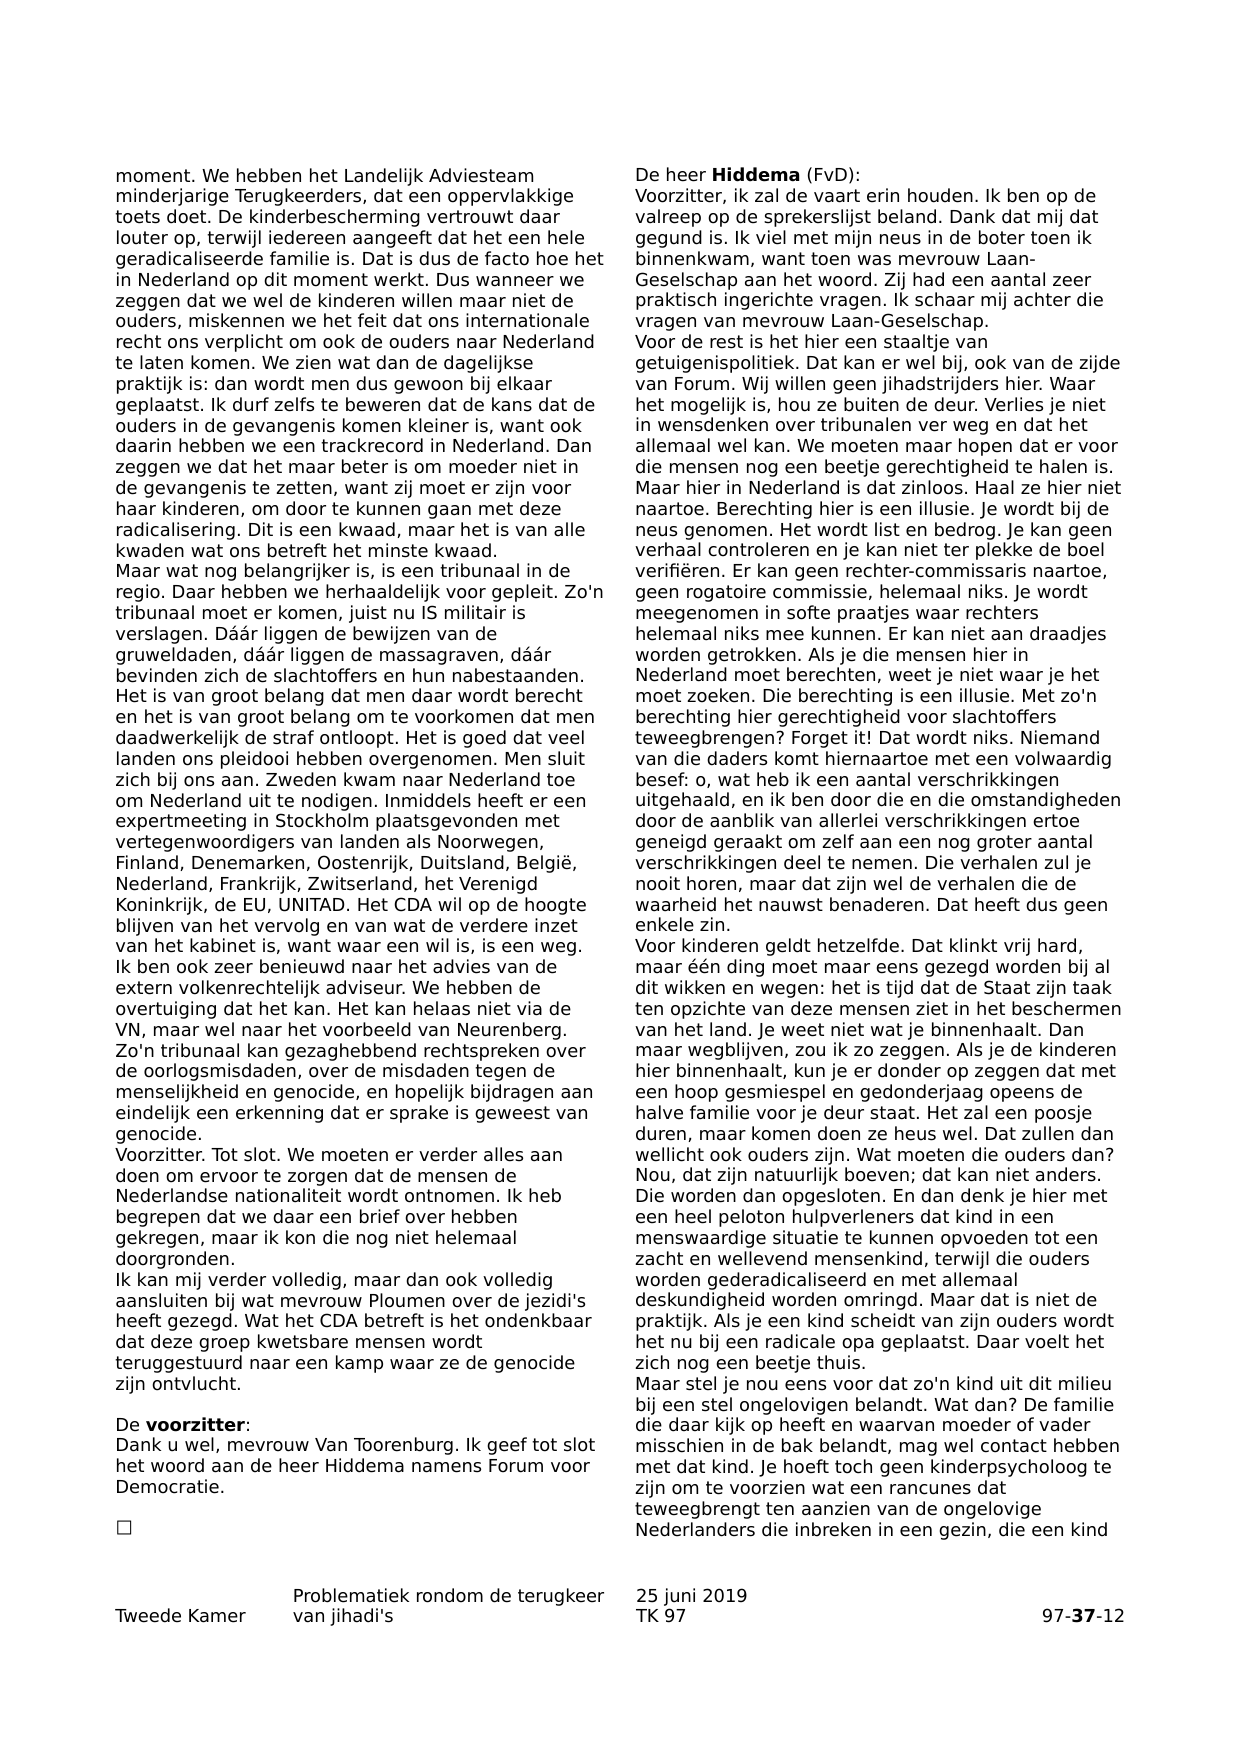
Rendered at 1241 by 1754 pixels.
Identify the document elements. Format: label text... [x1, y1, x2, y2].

text Ik ben ook zeer benieuwd naar het advies van de extern volkenrechtelijk adviseur. We hebben de overtuiging dat het kan. Het kan helaas niet via de VN, maar wel naar het voorbeeld van Neurenberg. Zo'n tribunaal kan gezaghebbend rechtspreken over de oorlogsmisdaden, over de misdaden tegen de menselijkheid en genocide, en hopelijk bijdragen aan eindelijk een erkenning dat er sprake is geweest van genocide. [115, 957, 605, 1144]
text Dank u wel, mevrouw Van Toorenburg. Ik geef tot slot het woord aan de heer Hiddema namens Forum voor Democratie. [115, 1435, 605, 1498]
text moment. We hebben het Landelijk Adviesteam minderjarige Terugkeerders, dat een oppervlakkige toets doet. De kinderbescherming vertrouwt daar louter op, terwijl iedereen aangeeft dat het een hele geradicaliseerde familie is. Dat is dus de facto hoe het in Nederland op dit moment werkt. Dus wanneer we zeggen dat we wel de kinderen willen maar niet de ouders, miskennen we het feit dat ons internationale recht ons verplicht om ook de ouders naar Nederland te laten komen. We zien wat dan de dagelijkse praktijk is: dan wordt men dus gewoon bij elkaar geplaatst. Ik durf zelfs te beweren dat de kans dat de ouders in de gevangenis komen kleiner is, want ook daarin hebben we een trackrecord in Nederland. Dan zeggen we dat het maar beter is om moeder niet in de gevangenis te zetten, want zij moet er zijn voor haar kinderen, om door te kunnen gaan met deze radicalisering. Dit is een kwaad, maar het is van alle kwaden wat ons betreft het minste kwaad. [115, 165, 605, 561]
text Maar wat nog belangrijker is, is een tribunaal in de regio. Daar hebben we herhaaldelijk voor gepleit. Zo'n tribunaal moet er komen, juist nu IS militair is verslagen. Dáár liggen de bewijzen van de gruweldaden, dáár liggen de massagraven, dáár bevinden zich de slachtoffers en hun nabestaanden. Het is van groot belang dat men daar wordt berecht en het is van groot belang om te voorkomen dat men daadwerkelijk de straf ontloopt. Het is goed dat veel landen ons pleidooi hebben overgenomen. Men sluit zich bij ons aan. Zweden kwam naar Nederland toe om Nederland uit te nodigen. Inmiddels heeft er een expertmeeting in Stockholm plaatsgevonden met vertegenwoordigers van landen als Noorwegen, Finland, Denemarken, Oostenrijk, Duitsland, België, Nederland, Frankrijk, Zwitserland, het Verenigd Koninkrijk, de EU, UNITAD. Het CDA wil op de hoogte blijven van het vervolg en van wat de verdere inzet van het kabinet is, want waar een wil is, is een weg. [115, 561, 605, 957]
text Maar stel je nou eens voor dat zo'n kind uit dit milieu bij een stel ongelovigen belandt. Wat dan? De familie die daar kijk op heeft en waarvan moeder of vader misschien in de bak belandt, mag wel contact hebben met dat kind. Je hoeft toch geen kinderpsycholoog te zijn om te voorzien wat een rancunes dat teweegbrengt ten aanzien van de ongelovige Nederlanders die inbreken in een gezin, die een kind [635, 1373, 1125, 1540]
text ⬜ [115, 1518, 605, 1538]
text Voorzitter. Tot slot. We moeten er verder alles aan doen om ervoor te zorgen dat de mensen de Nederlandse nationaliteit wordt ontnomen. Ik heb begrepen dat we daar een brief over hebben gekregen, maar ik kon die nog niet helemaal doorgronden. [115, 1144, 605, 1269]
text Voor de rest is het hier een staaltje van getuigenispolitiek. Dat kan er wel bij, ook van de zijde van Forum. Wij willen geen jihadstrijders hier. Waar het mogelijk is, hou ze buiten de deur. Verlies je niet in wensdenken over tribunalen ver weg en dat het allemaal wel kan. We moeten maar hopen dat er voor die mensen nog een beetje gerechtigheid te halen is. Maar hier in Nederland is dat zinloos. Haal ze hier niet naartoe. Berechting hier is een illusie. Je wordt bij de neus genomen. Het wordt list en bedrog. Je kan geen verhaal controleren en je kan niet ter plekke de boel verifiëren. Er kan geen rechter-commissaris naartoe, geen rogatoire commissie, helemaal niks. Je wordt meegenomen in softe praatjes waar rechters helemaal niks mee kunnen. Er kan niet aan draadjes worden getrokken. Als je die mensen hier in Nederland moet berechten, weet je niet waar je het moet zoeken. Die berechting is een illusie. Met zo'n berechting hier gerechtigheid voor slachtoffers teweegbrengen? Forget it! Dat wordt niks. Niemand van die daders komt hiernaartoe met een volwaardig besef: o, wat heb ik een aantal verschrikkingen uitgehaald, en ik ben door die en die omstandigheden door de aanblik van allerlei verschrikkingen ertoe geneigd geraakt om zelf aan een nog groter aantal verschrikkingen deel te nemen. Die verhalen zul je nooit horen, maar dat zijn wel de verhalen die de waarheid het nauwst benaderen. Dat heeft dus geen enkele zin. [635, 332, 1125, 936]
text De heer Hiddema (FvD): [635, 165, 1125, 186]
text Voor kinderen geldt hetzelfde. Dat klinkt vrij hard, maar één ding moet maar eens gezegd worden bij al dit wikken en wegen: het is tijd dat de Staat zijn taak ten opzichte van deze mensen ziet in het beschermen van het land. Je weet niet wat je binnenhaalt. Dan maar wegblijven, zou ik zo zeggen. Als je de kinderen hier binnenhaalt, kun je er donder op zeggen dat met een hoop gesmiespel en gedonderjaag opeens de halve familie voor je deur staat. Het zal een poosje duren, maar komen doen ze heus wel. Dat zullen dan wellicht ook ouders zijn. Wat moeten die ouders dan? Nou, dat zijn natuurlijk boeven; dat kan niet anders. Die worden dan opgesloten. En dan denk je hier met een heel peloton hulpverleners dat kind in een menswaardige situatie te kunnen opvoeden tot een zacht en wellevend mensenkind, terwijl die ouders worden gederadicaliseerd en met allemaal deskundigheid worden omringd. Maar dat is niet de praktijk. Als je een kind scheidt van zijn ouders wordt het nu bij een radicale opa geplaatst. Daar voelt het zich nog een beetje thuis. [635, 936, 1125, 1373]
text Voorzitter, ik zal de vaart erin houden. Ik ben op de valreep op de sprekerslijst beland. Dank dat mij dat gegund is. Ik viel met mijn neus in de boter toen ik binnenkwam, want toen was mevrouw Laan-Geselschap aan het woord. Zij had een aantal zeer praktisch ingerichte vragen. Ik schaar mij achter die vragen van mevrouw Laan-Geselschap. [635, 186, 1125, 332]
text De voorzitter: [115, 1414, 605, 1435]
text Ik kan mij verder volledig, maar dan ook volledig aansluiten bij wat mevrouw Ploumen over de jezidi's heeft gezegd. Wat het CDA betreft is het ondenkbaar dat deze groep kwetsbare mensen wordt teruggestuurd naar een kamp waar ze de genocide zijn ontvlucht. [115, 1269, 605, 1394]
